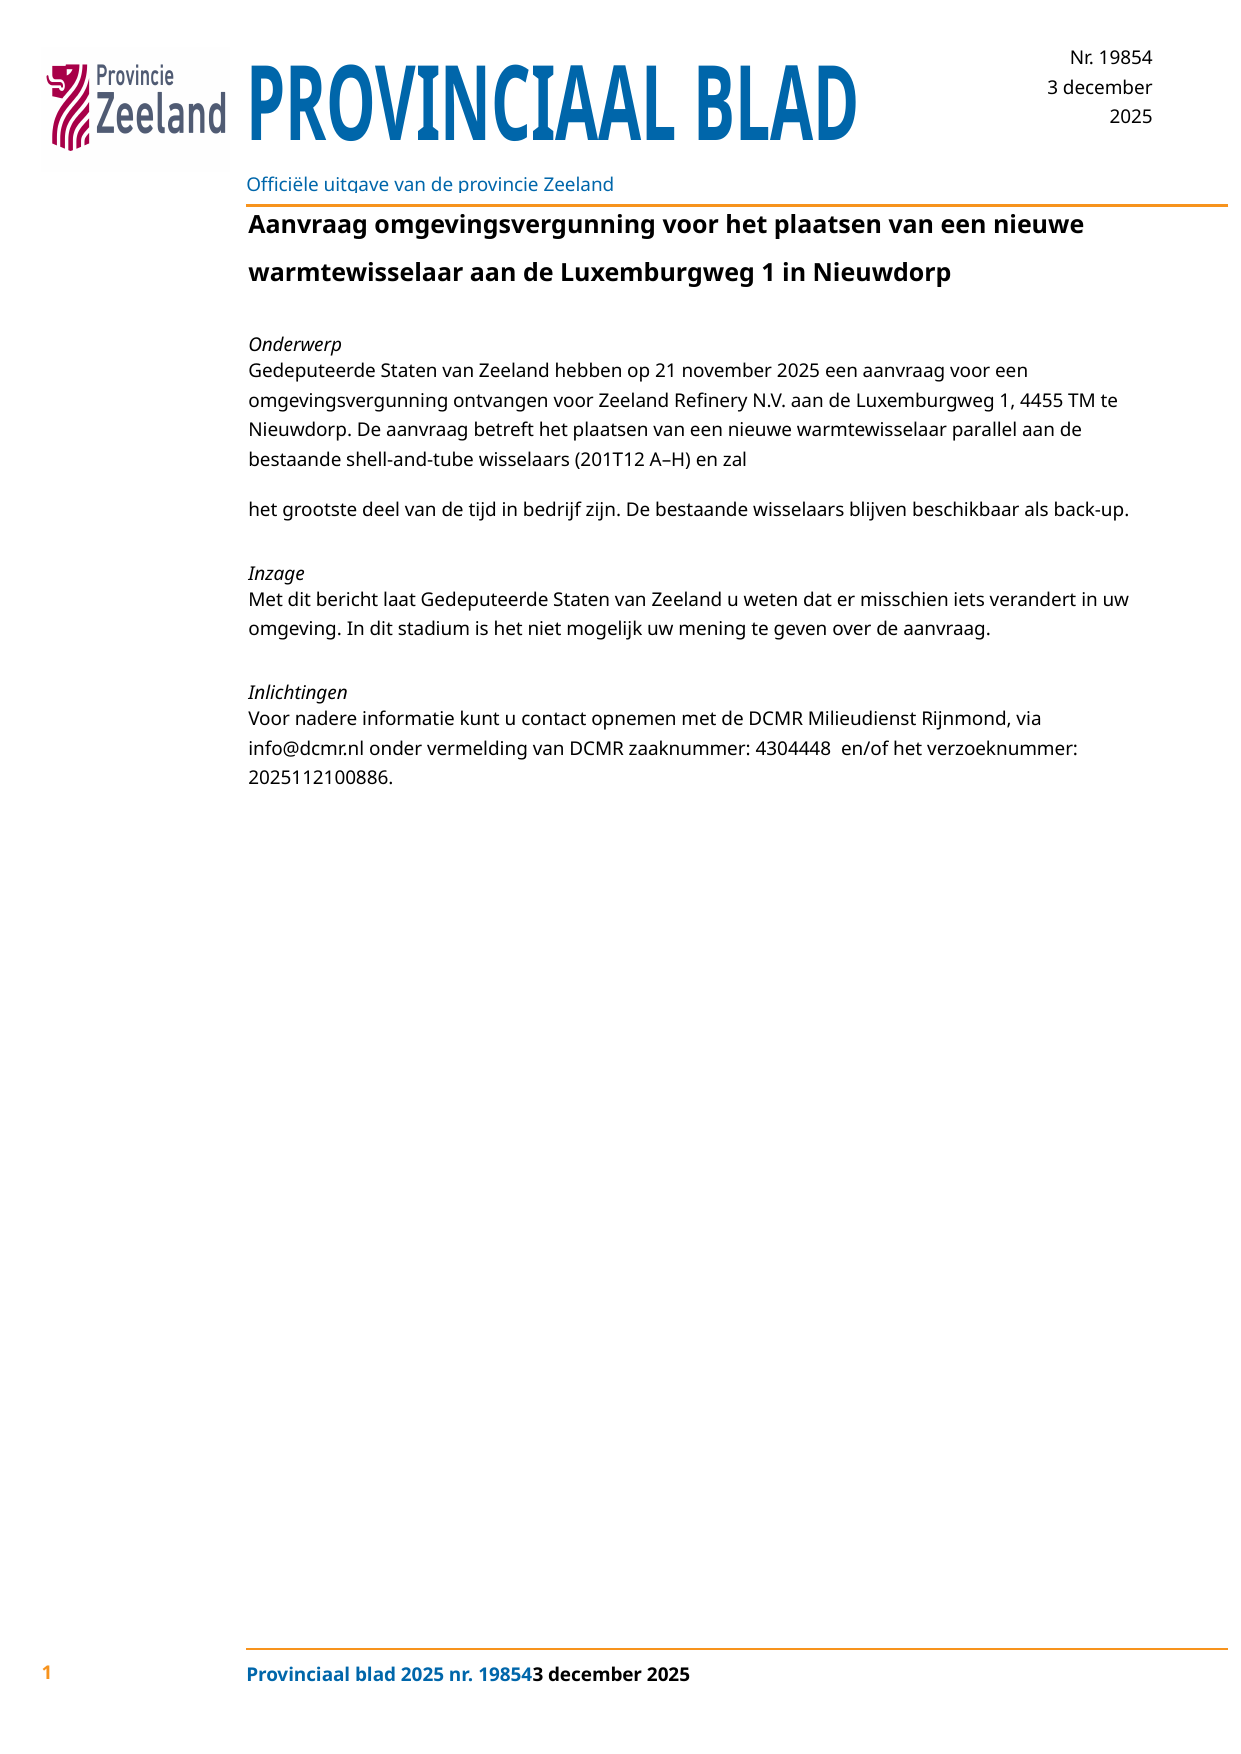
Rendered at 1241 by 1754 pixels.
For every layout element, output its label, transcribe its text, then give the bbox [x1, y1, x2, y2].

text Voor nadere informatie kunt u contact opnemen met de DCMR Milieudienst Rijnmond, via info@dcmr.nl onder vermelding van DCMR zaaknummer: 4304448 en/of het verzoeknummer: 2025112100886. [248, 705, 1152, 790]
text Aanvraag omgevingsvergunning voor het plaatsen van een nieuwe warmtewisselaar aan de Luxemburgweg 1 in Nieuwdorp [248, 207, 1152, 288]
text Inzage [248, 560, 1152, 586]
text Gedeputeerde Staten van Zeeland hebben op 21 november 2025 een aanvraag voor een omgevingsvergunning ontvangen voor Zeeland Refinery N.V. aan de Luxemburgweg 1, 4455 TM te Nieuwdorp. De aanvraag betreft het plaatsen van een nieuwe warmtewisselaar parallel aan de bestaande shell-and-tube wisselaars (201T12 A–H) en zal [248, 357, 1152, 472]
text het grootste deel van de tijd in bedrijf zijn. De bestaande wisselaars blijven beschikbaar als back-up. [248, 496, 1152, 522]
text Met dit bericht laat Gedeputeerde Staten van Zeeland u weten dat er misschien iets verandert in uw omgeving. In dit stadium is het niet mogelijk uw mening te geven over de aanvraag. [248, 586, 1152, 641]
picture [41, 47, 231, 172]
text Inlichtingen [248, 679, 1152, 705]
text Onderwerp [248, 331, 1152, 357]
